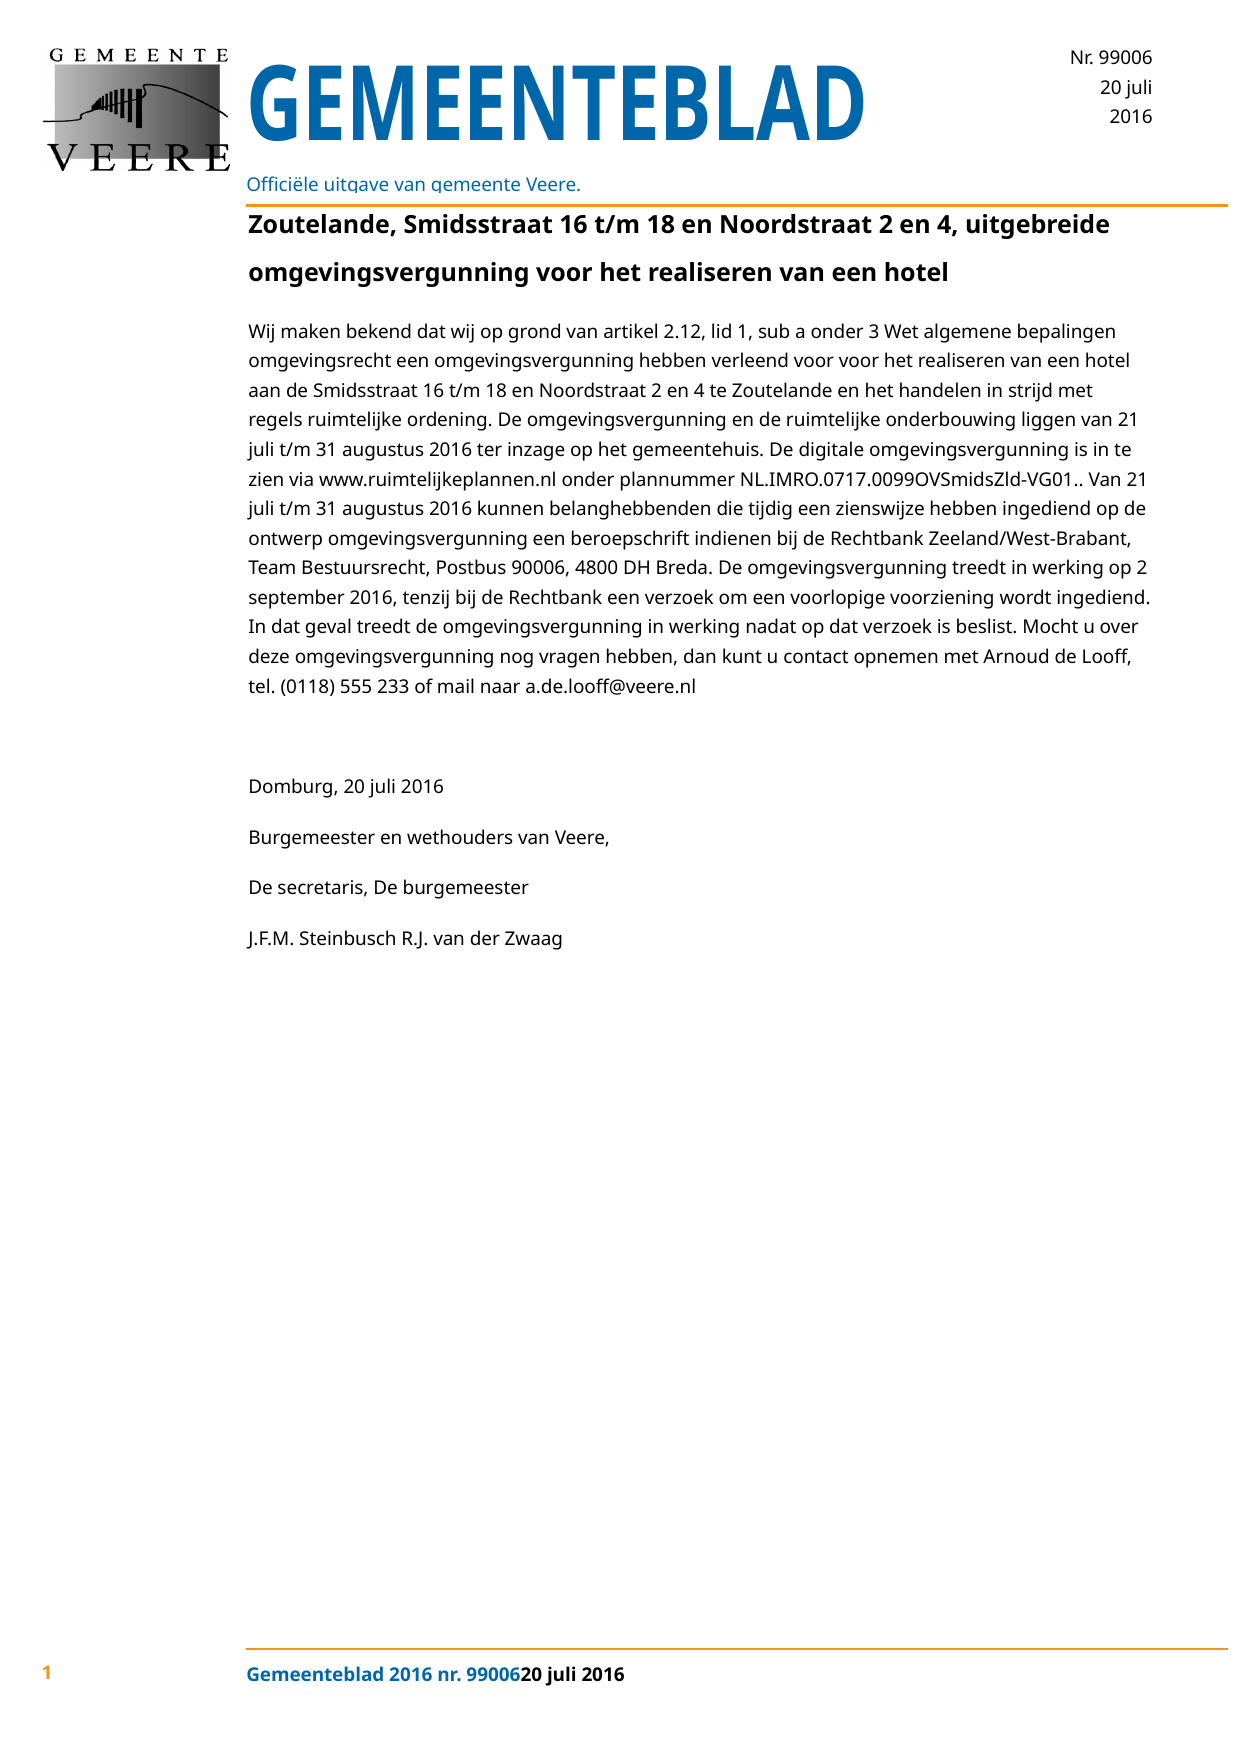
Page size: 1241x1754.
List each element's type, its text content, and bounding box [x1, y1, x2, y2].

text Wij maken bekend dat wij op grond van artikel 2.12, lid 1, sub a onder 3 Wet algemene bepalingen omgevingsrecht een omgevingsvergunning hebben verleend voor voor het realiseren van een hotel aan de Smidsstraat 16 t/m 18 en Noordstraat 2 en 4 te Zoutelande en het handelen in strijd met regels ruimtelijke ordening. De omgevingsvergunning en de ruimtelijke onderbouwing liggen van 21 juli t/m 31 augustus 2016 ter inzage op het gemeentehuis. De digitale omgevingsvergunning is in te zien via www.ruimtelijkeplannen.nl onder plannummer NL.IMRO.0717.0099OVSmidsZld-VG01.. Van 21 juli t/m 31 augustus 2016 kunnen belanghebbenden die tijdig een zienswijze hebben ingediend op de ontwerp omgevingsvergunning een beroepschrift indienen bij de Rechtbank Zeeland/West-Brabant, Team Bestuursrecht, Postbus 90006, 4800 DH Breda. De omgevingsvergunning treedt in werking op 2 september 2016, tenzij bij de Rechtbank een verzoek om een voorlopige voorziening wordt ingediend. In dat geval treedt de omgevingsvergunning in werking nadat op dat verzoek is beslist. Mocht u over deze omgevingsvergunning nog vragen hebben, dan kunt u contact opnemen met Arnoud de Looff, tel. (0118) 555 233 of mail naar a.de.looff@veere.nl [248, 318, 1152, 699]
text Burgemeester en wethouders van Veere, [248, 824, 1152, 850]
text Domburg, 20 juli 2016 [248, 774, 1152, 799]
picture [41, 47, 231, 172]
text De secretaris, De burgemeester [248, 874, 1152, 900]
text J.F.M. Steinbusch R.J. van der Zwaag [248, 925, 1152, 951]
text Zoutelande, Smidsstraat 16 t/m 18 en Noordstraat 2 en 4, uitgebreide omgevingsvergunning voor het realiseren van een hotel [248, 207, 1152, 288]
